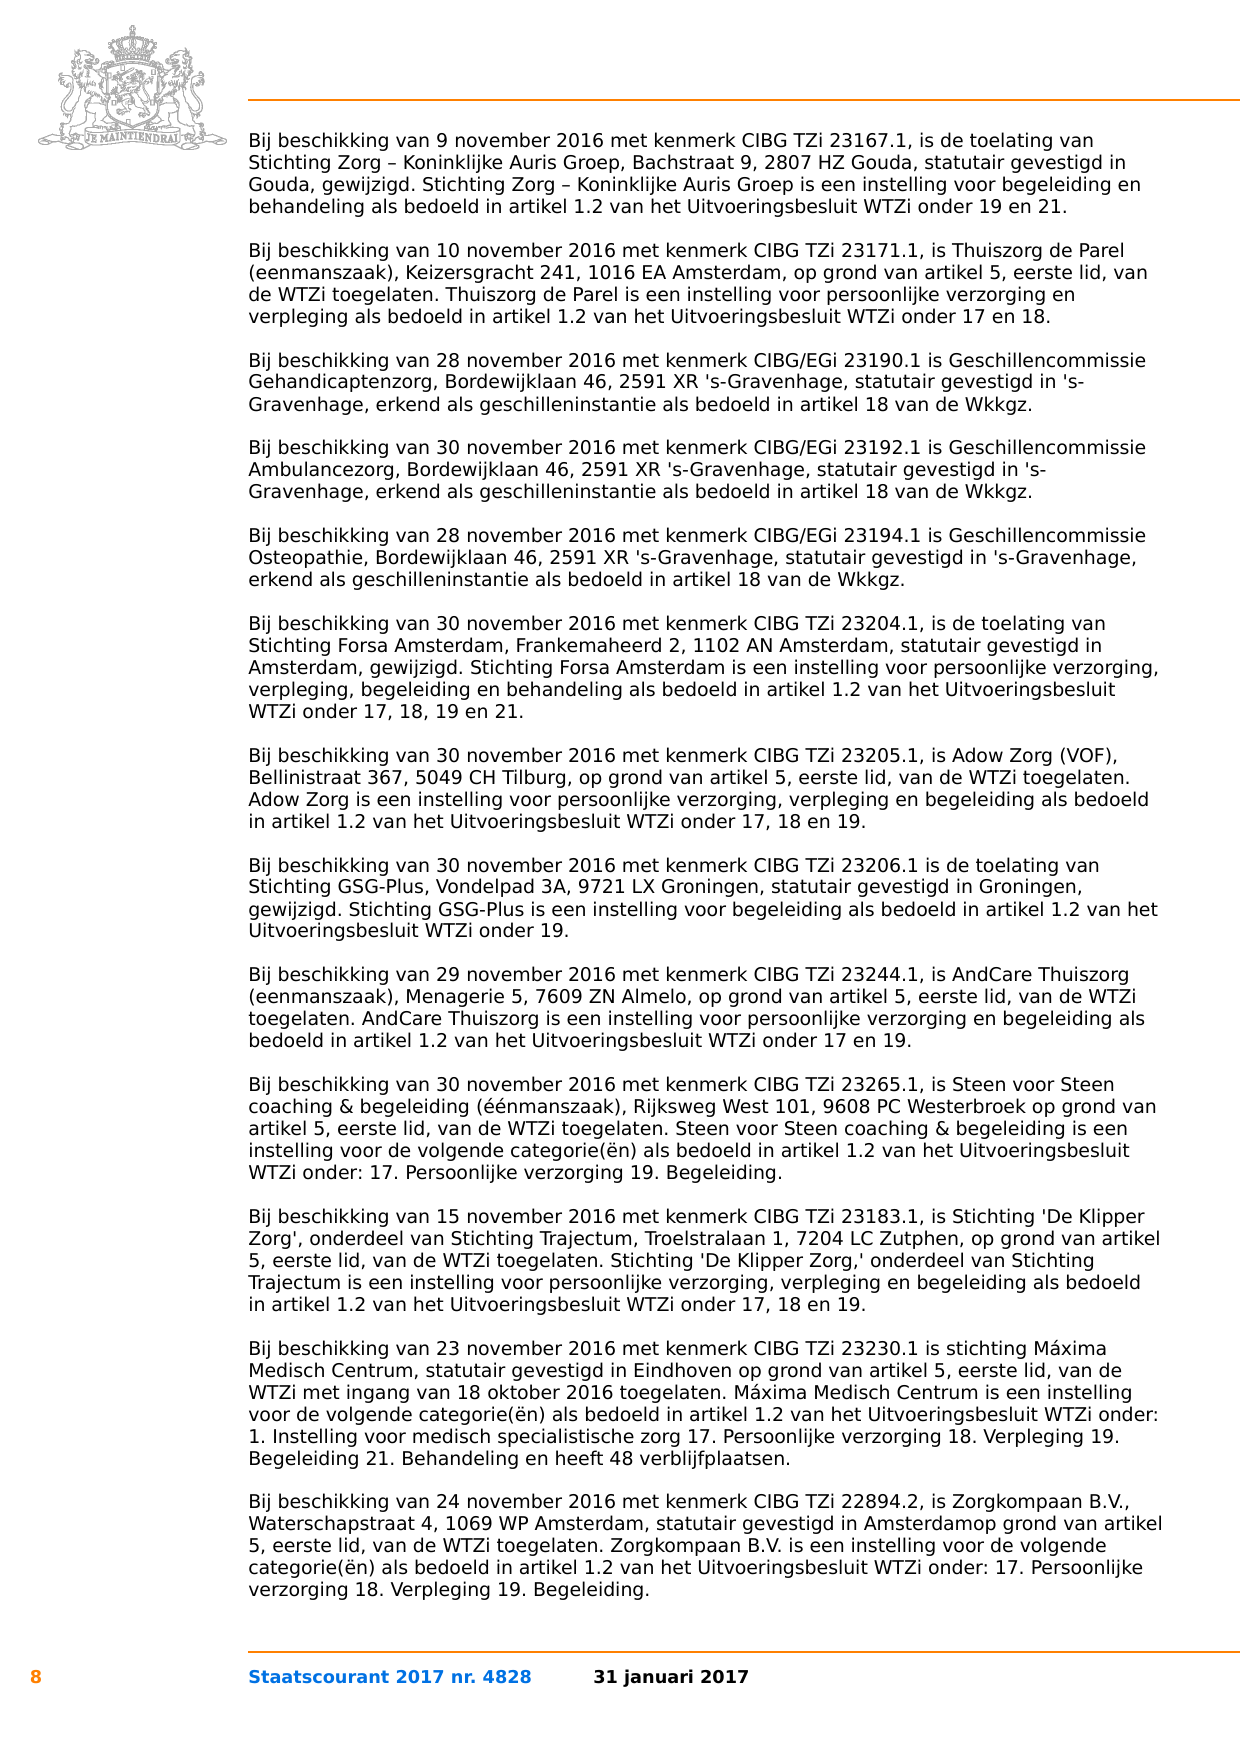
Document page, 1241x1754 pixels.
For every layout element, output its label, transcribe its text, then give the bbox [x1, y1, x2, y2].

text Bij beschikking van 23 november 2016 met kenmerk CIBG TZi 23230.1 is stichting Máxima Medisch Centrum, statutair gevestigd in Eindhoven op grond van artikel 5, eerste lid, van de WTZi met ingang van 18 oktober 2016 toegelaten. Máxima Medisch Centrum is een instelling voor de volgende categorie(ën) als bedoeld in artikel 1.2 van het Uitvoeringsbesluit WTZi onder: 1. Instelling voor medisch specialistische zorg 17. Persoonlijke verzorging 18. Verpleging 19. Begeleiding 21. Behandeling en heeft 48 verblijfplaatsen. [248, 1338, 1163, 1469]
text Bij beschikking van 24 november 2016 met kenmerk CIBG TZi 22894.2, is Zorgkompaan B.V., Waterschapstraat 4, 1069 WP Amsterdam, statutair gevestigd in Amsterdamop grond van artikel 5, eerste lid, van de WTZi toegelaten. Zorgkompaan B.V. is een instelling voor de volgende categorie(ën) als bedoeld in artikel 1.2 van het Uitvoeringsbesluit WTZi onder: 17. Persoonlijke verzorging 18. Verpleging 19. Begeleiding. [248, 1491, 1163, 1601]
text Bij beschikking van 28 november 2016 met kenmerk CIBG/EGi 23190.1 is Geschillencommissie Gehandicaptenzorg, Bordewijklaan 46, 2591 XR 's-Gravenhage, statutair gevestigd in 's-Gravenhage, erkend als geschilleninstantie als bedoeld in artikel 18 van de Wkkgz. [248, 349, 1163, 415]
text Bij beschikking van 10 november 2016 met kenmerk CIBG TZi 23171.1, is Thuiszorg de Parel (eenmanszaak), Keizersgracht 241, 1016 EA Amsterdam, op grond van artikel 5, eerste lid, van de WTZi toegelaten. Thuiszorg de Parel is een instelling voor persoonlijke verzorging en verpleging als bedoeld in artikel 1.2 van het Uitvoeringsbesluit WTZi onder 17 en 18. [248, 240, 1163, 328]
text Bij beschikking van 30 november 2016 met kenmerk CIBG TZi 23206.1 is de toelating van Stichting GSG-Plus, Vondelpad 3A, 9721 LX Groningen, statutair gevestigd in Groningen, gewijzigd. Stichting GSG-Plus is een instelling voor begeleiding als bedoeld in artikel 1.2 van het Uitvoeringsbesluit WTZi onder 19. [248, 854, 1163, 942]
text Bij beschikking van 28 november 2016 met kenmerk CIBG/EGi 23194.1 is Geschillencommissie Osteopathie, Bordewijklaan 46, 2591 XR 's-Gravenhage, statutair gevestigd in 's-Gravenhage, erkend als geschilleninstantie als bedoeld in artikel 18 van de Wkkgz. [248, 525, 1163, 591]
text Bij beschikking van 30 november 2016 met kenmerk CIBG/EGi 23192.1 is Geschillencommissie Ambulancezorg, Bordewijklaan 46, 2591 XR 's-Gravenhage, statutair gevestigd in 's-Gravenhage, erkend als geschilleninstantie als bedoeld in artikel 18 van de Wkkgz. [248, 437, 1163, 503]
text Bij beschikking van 30 november 2016 met kenmerk CIBG TZi 23204.1, is de toelating van Stichting Forsa Amsterdam, Frankemaheerd 2, 1102 AN Amsterdam, statutair gevestigd in Amsterdam, gewijzigd. Stichting Forsa Amsterdam is een instelling voor persoonlijke verzorging, verpleging, begeleiding en behandeling als bedoeld in artikel 1.2 van het Uitvoeringsbesluit WTZi onder 17, 18, 19 en 21. [248, 613, 1163, 723]
text Bij beschikking van 15 november 2016 met kenmerk CIBG TZi 23183.1, is Stichting 'De Klipper Zorg', onderdeel van Stichting Trajectum, Troelstralaan 1, 7204 LC Zutphen, op grond van artikel 5, eerste lid, van de WTZi toegelaten. Stichting 'De Klipper Zorg,' onderdeel van Stichting Trajectum is een instelling voor persoonlijke verzorging, verpleging en begeleiding als bedoeld in artikel 1.2 van het Uitvoeringsbesluit WTZi onder 17, 18 en 19. [248, 1206, 1163, 1316]
text Bij beschikking van 9 november 2016 met kenmerk CIBG TZi 23167.1, is de toelating van Stichting Zorg – Koninklijke Auris Groep, Bachstraat 9, 2807 HZ Gouda, statutair gevestigd in Gouda, gewijzigd. Stichting Zorg – Koninklijke Auris Groep is een instelling voor begeleiding en behandeling als bedoeld in artikel 1.2 van het Uitvoeringsbesluit WTZi onder 19 en 21. [248, 130, 1163, 218]
text Bij beschikking van 29 november 2016 met kenmerk CIBG TZi 23244.1, is AndCare Thuiszorg (eenmanszaak), Menagerie 5, 7609 ZN Almelo, op grond van artikel 5, eerste lid, van de WTZi toegelaten. AndCare Thuiszorg is een instelling voor persoonlijke verzorging en begeleiding als bedoeld in artikel 1.2 van het Uitvoeringsbesluit WTZi onder 17 en 19. [248, 964, 1163, 1052]
text Bij beschikking van 30 november 2016 met kenmerk CIBG TZi 23205.1, is Adow Zorg (VOF), Bellinistraat 367, 5049 CH Tilburg, op grond van artikel 5, eerste lid, van de WTZi toegelaten. Adow Zorg is een instelling voor persoonlijke verzorging, verpleging en begeleiding als bedoeld in artikel 1.2 van het Uitvoeringsbesluit WTZi onder 17, 18 en 19. [248, 745, 1163, 833]
picture [38, 25, 227, 150]
text Bij beschikking van 30 november 2016 met kenmerk CIBG TZi 23265.1, is Steen voor Steen coaching & begeleiding (éénmanszaak), Rijksweg West 101, 9608 PC Westerbroek op grond van artikel 5, eerste lid, van de WTZi toegelaten. Steen voor Steen coaching & begeleiding is een instelling voor de volgende categorie(ën) als bedoeld in artikel 1.2 van het Uitvoeringsbesluit WTZi onder: 17. Persoonlijke verzorging 19. Begeleiding. [248, 1074, 1163, 1184]
